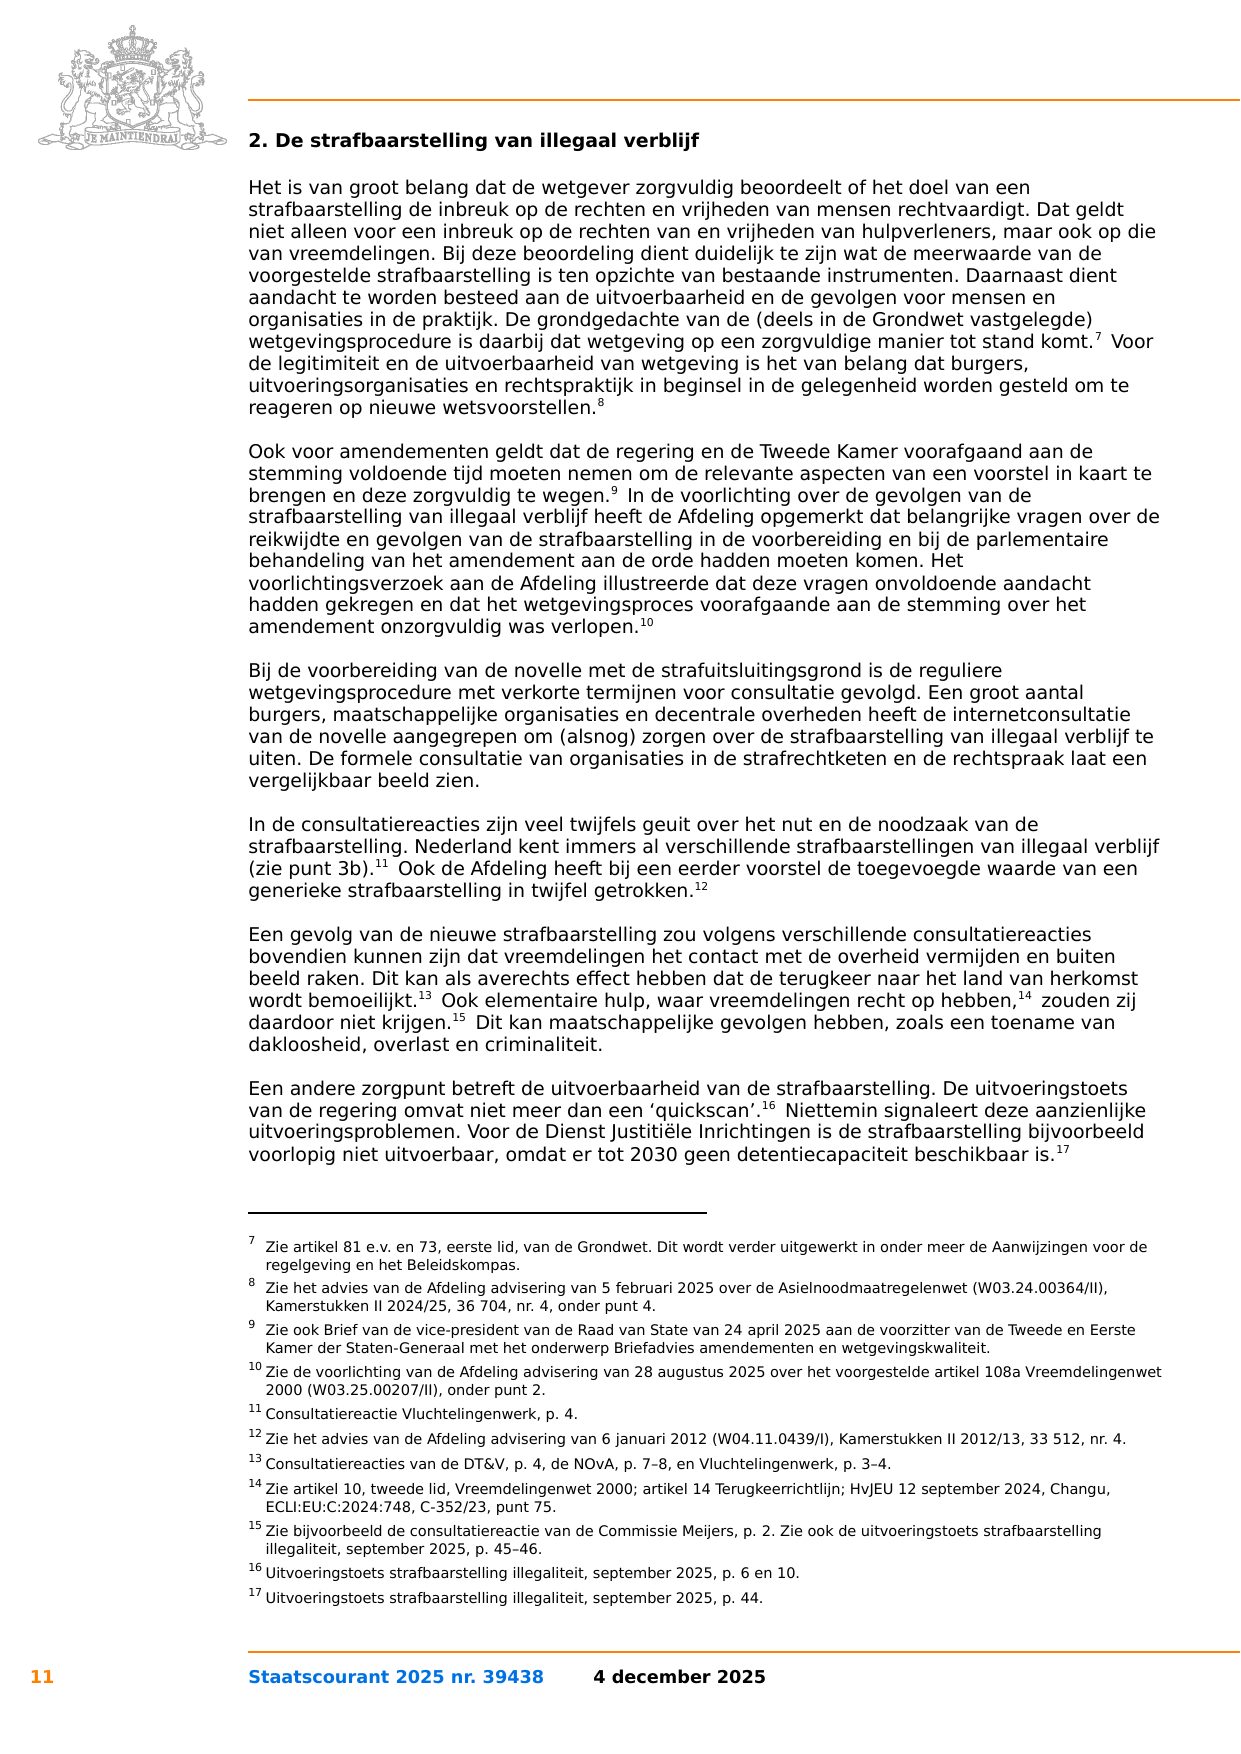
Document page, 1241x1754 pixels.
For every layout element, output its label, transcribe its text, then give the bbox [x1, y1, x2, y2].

text Uitvoeringstoets strafbaarstelling illegaliteit, september 2025, p. 44. [248, 1586, 1163, 1608]
text Zie ook Brief van de vice-president van de Raad van State van 24 april 2025 aan de voorzitter van de Tweede en Eerste Kamer der Staten-Generaal met het onderwerp Briefadvies amendementen en wetgevingskwaliteit. [248, 1318, 1163, 1357]
text Een gevolg van de nieuwe strafbaarstelling zou volgens verschillende consultatiereacties bovendien kunnen zijn dat vreemdelingen het contact met de overheid vermijden en buiten beeld raken. Dit kan als averechts effect hebben dat de terugkeer naar het land van herkomst wordt bemoeilijkt. Ook elementaire hulp, waar vreemdelingen recht op hebben, zouden zij daardoor niet krijgen. Dit kan maatschappelijke gevolgen hebben, zoals een toename van dakloosheid, overlast en criminaliteit. [248, 924, 1163, 1056]
picture [38, 25, 227, 150]
text Ook voor amendementen geldt dat de regering en de Tweede Kamer voorafgaand aan de stemming voldoende tijd moeten nemen om de relevante aspecten van een voorstel in kaart te brengen en deze zorgvuldig te wegen. In de voorlichting over de gevolgen van de strafbaarstelling van illegaal verblijf heeft de Afdeling opgemerkt dat belangrijke vragen over de reikwijdte en gevolgen van de strafbaarstelling in de voorbereiding en bij de parlementaire behandeling van het amendement aan de orde hadden moeten komen. Het voorlichtingsverzoek aan de Afdeling illustreerde dat deze vragen onvoldoende aandacht hadden gekregen en dat het wetgevingsproces voorafgaande aan de stemming over het amendement onzorgvuldig was verlopen. [248, 441, 1163, 638]
text Bij de voorbereiding van de novelle met de strafuitsluitingsgrond is de reguliere wetgevingsprocedure met verkorte termijnen voor consultatie gevolgd. Een groot aantal burgers, maatschappelijke organisaties en decentrale overheden heeft de internetconsultatie van de novelle aangegrepen om (alsnog) zorgen over de strafbaarstelling van illegaal verblijf te uiten. De formele consultatie van organisaties in de strafrechtketen en de rechtspraak laat een vergelijkbaar beeld zien. [248, 660, 1163, 792]
text In de consultatiereacties zijn veel twijfels geuit over het nut en de noodzaak van de strafbaarstelling. Nederland kent immers al verschillende strafbaarstellingen van illegaal verblijf (zie punt 3b). Ook de Afdeling heeft bij een eerder voorstel de toegevoegde waarde van een generieke strafbaarstelling in twijfel getrokken. [248, 814, 1163, 902]
text Zie artikel 81 e.v. en 73, eerste lid, van de Grondwet. Dit wordt verder uitgewerkt in onder meer de Aanwijzingen voor de regelgeving en het Beleidskompas. [248, 1234, 1163, 1273]
text Consultatiereacties van de DT&V, p. 4, de NOvA, p. 7–8, en Vluchtelingenwerk, p. 3–4. [248, 1452, 1163, 1474]
text Het is van groot belang dat de wetgever zorgvuldig beoordeelt of het doel van een strafbaarstelling de inbreuk op de rechten en vrijheden van mensen rechtvaardigt. Dat geldt niet alleen voor een inbreuk op de rechten van en vrijheden van hulpverleners, maar ook op die van vreemdelingen. Bij deze beoordeling dient duidelijk te zijn wat de meerwaarde van de voorgestelde strafbaarstelling is ten opzichte van bestaande instrumenten. Daarnaast dient aandacht te worden besteed aan de uitvoerbaarheid en de gevolgen voor mensen en organisaties in de praktijk. De grondgedachte van de (deels in de Grondwet vastgelegde) wetgevingsprocedure is daarbij dat wetgeving op een zorgvuldige manier tot stand komt. Voor de legitimiteit en de uitvoerbaarheid van wetgeving is het van belang dat burgers, uitvoeringsorganisaties en rechtspraktijk in beginsel in de gelegenheid worden gesteld om te reageren op nieuwe wetsvoorstellen. [248, 177, 1163, 419]
text Consultatiereactie Vluchtelingenwerk, p. 4. [248, 1402, 1163, 1424]
text Zie artikel 10, tweede lid, Vreemdelingenwet 2000; artikel 14 Terugkeerrichtlijn; HvJEU 12 september 2024, Changu, ECLI:EU:C:2024:748, C-352/23, punt 75. [248, 1477, 1163, 1516]
text Zie het advies van de Afdeling advisering van 5 februari 2025 over de Asielnoodmaatregelenwet (W03.24.00364/II), Kamerstukken II 2024/25, 36 704, nr. 4, onder punt 4. [248, 1276, 1163, 1315]
text Zie het advies van de Afdeling advisering van 6 januari 2012 (W04.11.0439/I), Kamerstukken II 2012/13, 33 512, nr. 4. [248, 1427, 1163, 1449]
text Zie bijvoorbeeld de consultatiereactie van de Commissie Meijers, p. 2. Zie ook de uitvoeringstoets strafbaarstelling illegaliteit, september 2025, p. 45–46. [248, 1519, 1163, 1558]
subtitle 2. De strafbaarstelling van illegaal verblijf [248, 130, 1163, 152]
text Zie de voorlichting van de Afdeling advisering van 28 augustus 2025 over het voorgestelde artikel 108a Vreemdelingenwet 2000 (W03.25.00207/II), onder punt 2. [248, 1360, 1163, 1399]
text Een andere zorgpunt betreft de uitvoerbaarheid van de strafbaarstelling. De uitvoeringstoets van de regering omvat niet meer dan een ‘quickscan’. Niettemin signaleert deze aanzienlijke uitvoeringsproblemen. Voor de Dienst Justitiële Inrichtingen is de strafbaarstelling bijvoorbeeld voorlopig niet uitvoerbaar, omdat er tot 2030 geen detentiecapaciteit beschikbaar is. [248, 1077, 1163, 1165]
text Uitvoeringstoets strafbaarstelling illegaliteit, september 2025, p. 6 en 10. [248, 1561, 1163, 1583]
